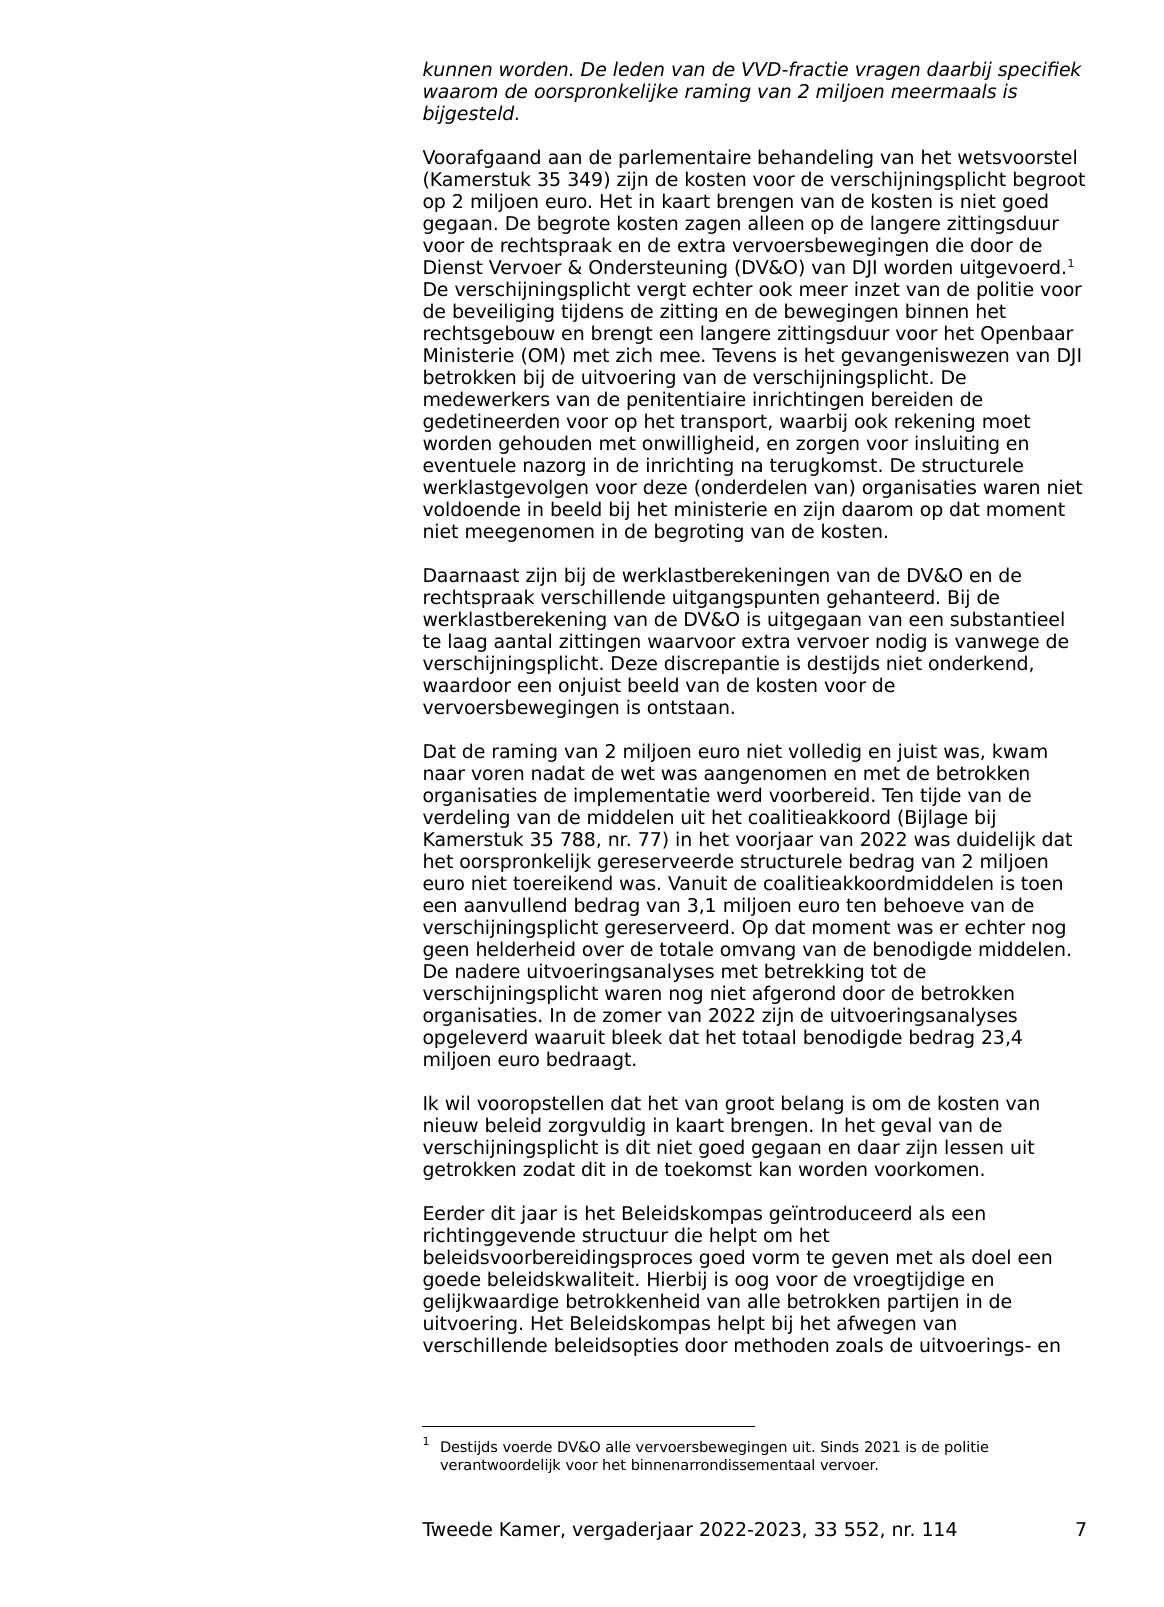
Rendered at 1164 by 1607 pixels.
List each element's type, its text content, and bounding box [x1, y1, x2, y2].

text Ik wil vooropstellen dat het van groot belang is om de kosten van nieuw beleid zorgvuldig in kaart brengen. In het geval van de verschijningsplicht is dit niet goed gegaan en daar zijn lessen uit getrokken zodat dit in de toekomst kan worden voorkomen. [422, 1093, 1087, 1181]
text Dat de raming van 2 miljoen euro niet volledig en juist was, kwam naar voren nadat de wet was aangenomen en met de betrokken organisaties de implementatie werd voorbereid. Ten tijde van de verdeling van de middelen uit het coalitieakkoord (Bijlage bij Kamerstuk 35 788, nr. 77) in het voorjaar van 2022 was duidelijk dat het oorspronkelijk gereserveerde structurele bedrag van 2 miljoen euro niet toereikend was. Vanuit de coalitieakkoordmiddelen is toen een aanvullend bedrag van 3,1 miljoen euro ten behoeve van de verschijningsplicht gereserveerd. Op dat moment was er echter nog geen helderheid over de totale omvang van de benodigde middelen. De nadere uitvoeringsanalyses met betrekking tot de verschijningsplicht waren nog niet afgerond door de betrokken organisaties. In de zomer van 2022 zijn de uitvoeringsanalyses opgeleverd waaruit bleek dat het totaal benodigde bedrag 23,4 miljoen euro bedraagt. [422, 741, 1087, 1071]
text Eerder dit jaar is het Beleidskompas geïntroduceerd als een richtinggevende structuur die helpt om het beleidsvoorbereidingsproces goed vorm te geven met als doel een goede beleidskwaliteit. Hierbij is oog voor de vroegtijdige en gelijkwaardige betrokkenheid van alle betrokken partijen in de uitvoering. Het Beleidskompas helpt bij het afwegen van verschillende beleidsopties door methoden zoals de uitvoerings- en [422, 1203, 1087, 1357]
text kunnen worden. De leden van de VVD-fractie vragen daarbij specifiek waarom de oorspronkelijke raming van 2 miljoen meermaals is bijgesteld. [422, 59, 1087, 125]
text Destijds voerde DV&O alle vervoersbewegingen uit. Sinds 2021 is de politie verantwoordelijk voor het binnenarrondissementaal vervoer. [422, 1435, 1087, 1474]
text Daarnaast zijn bij de werklastberekeningen van de DV&O en de rechtspraak verschillende uitgangspunten gehanteerd. Bij de werklastberekening van de DV&O is uitgegaan van een substantieel te laag aantal zittingen waarvoor extra vervoer nodig is vanwege de verschijningsplicht. Deze discrepantie is destijds niet onderkend, waardoor een onjuist beeld van de kosten voor de vervoersbewegingen is ontstaan. [422, 565, 1087, 719]
text De verschijningsplicht vergt echter ook meer inzet van de politie voor de beveiliging tijdens de zitting en de bewegingen binnen het rechtsgebouw en brengt een langere zittingsduur voor het Openbaar Ministerie (OM) met zich mee. Tevens is het gevangeniswezen van DJI betrokken bij de uitvoering van de verschijningsplicht. De medewerkers van de penitentiaire inrichtingen bereiden de gedetineerden voor op het transport, waarbij ook rekening moet worden gehouden met onwilligheid, en zorgen voor insluiting en eventuele nazorg in de inrichting na terugkomst. De structurele werklastgevolgen voor deze (onderdelen van) organisaties waren niet voldoende in beeld bij het ministerie en zijn daarom op dat moment niet meegenomen in de begroting van de kosten. [422, 279, 1087, 543]
text Voorafgaand aan de parlementaire behandeling van het wetsvoorstel (Kamerstuk 35 349) zijn de kosten voor de verschijningsplicht begroot op 2 miljoen euro. Het in kaart brengen van de kosten is niet goed gegaan. De begrote kosten zagen alleen op de langere zittingsduur voor de rechtspraak en de extra vervoersbewegingen die door de Dienst Vervoer & Ondersteuning (DV&O) van DJI worden uitgevoerd. [422, 147, 1087, 279]
